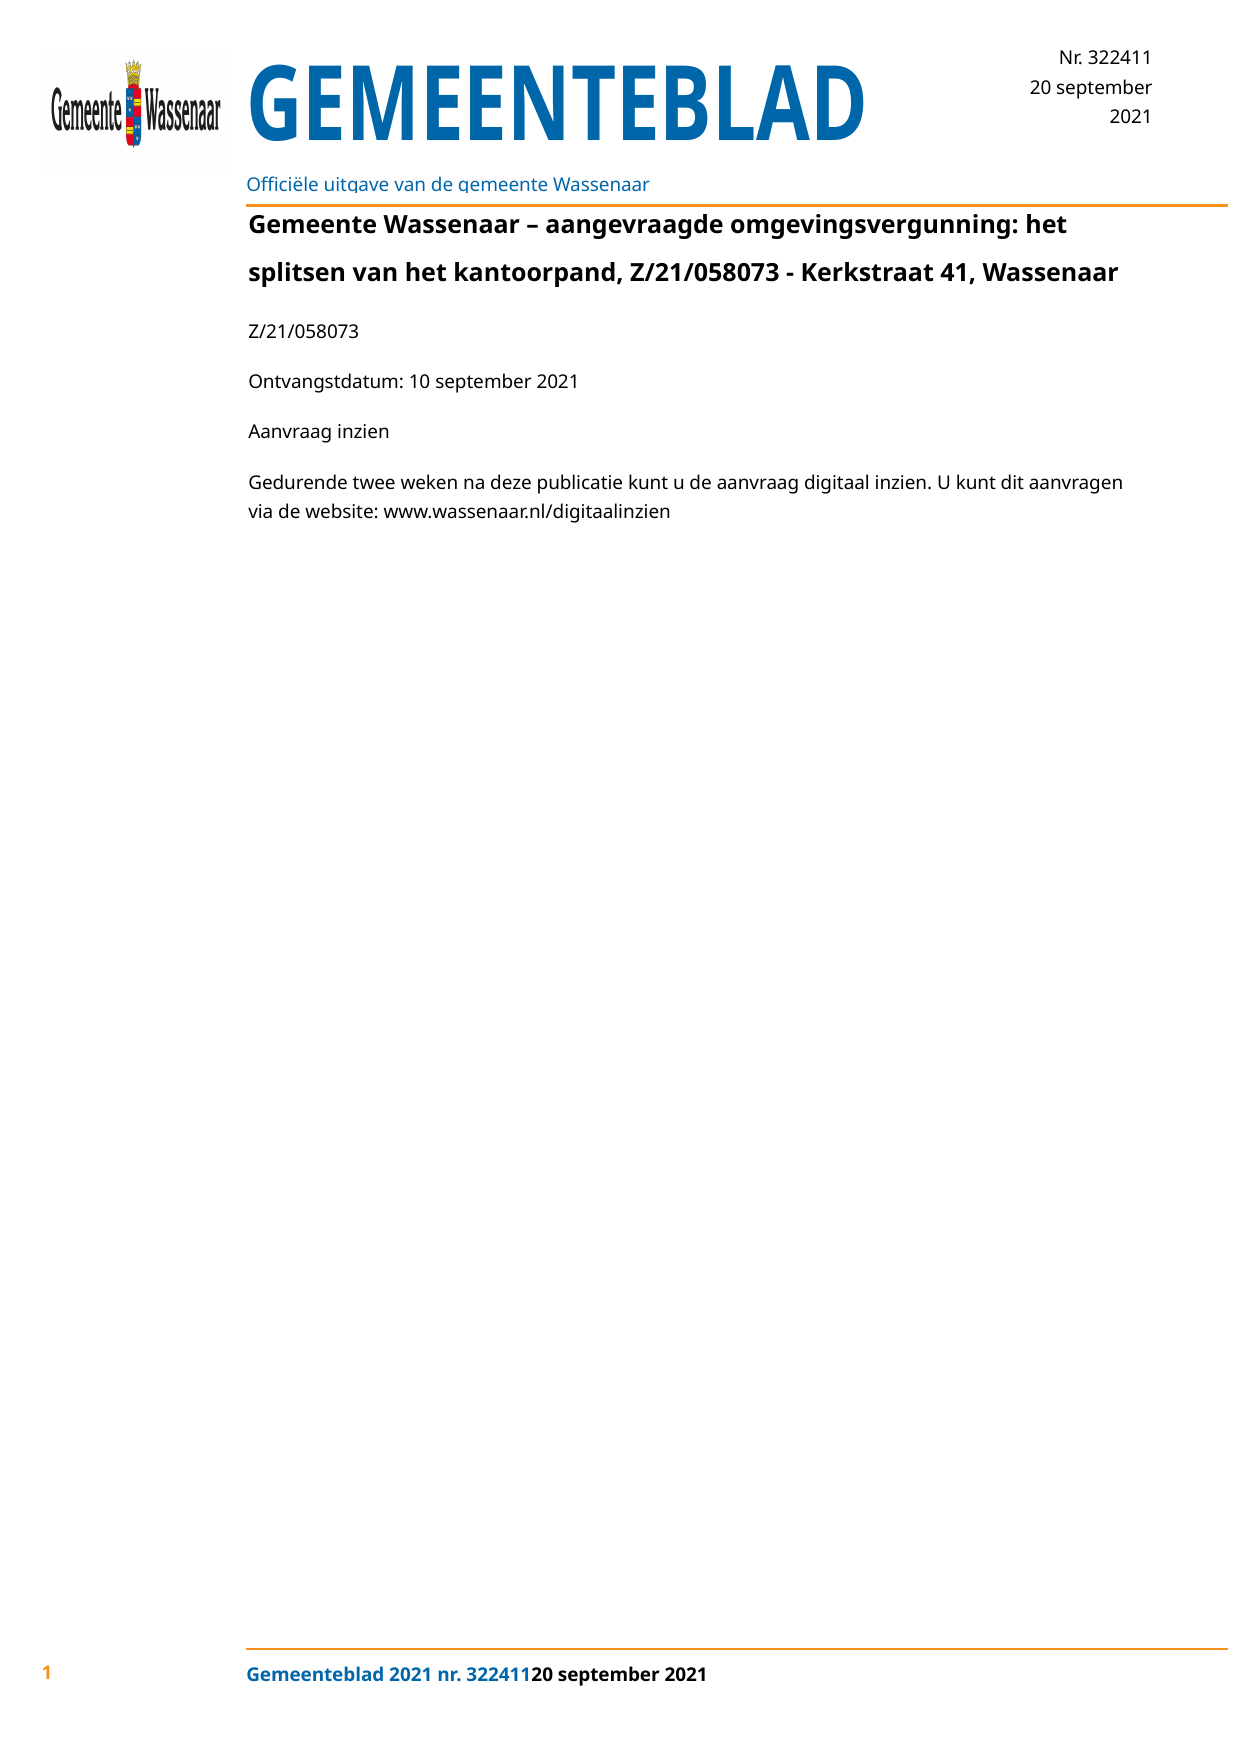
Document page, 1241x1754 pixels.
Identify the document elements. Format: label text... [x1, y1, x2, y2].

text Ontvangstdatum: 10 september 2021 [248, 368, 1152, 394]
text Z/21/058073 [248, 318, 1152, 344]
text Gedurende twee weken na deze publicatie kunt u de aanvraag digitaal inzien. U kunt dit aanvragen via de website: www.wassenaar.nl/digitaalinzien [248, 469, 1152, 524]
text Aanvraag inzien [248, 419, 1152, 444]
text Gemeente Wassenaar – aangevraagde omgevingsvergunning: het splitsen van het kantoorpand, Z/21/058073 - Kerkstraat 41, Wassenaar [248, 207, 1152, 288]
picture [41, 47, 231, 172]
